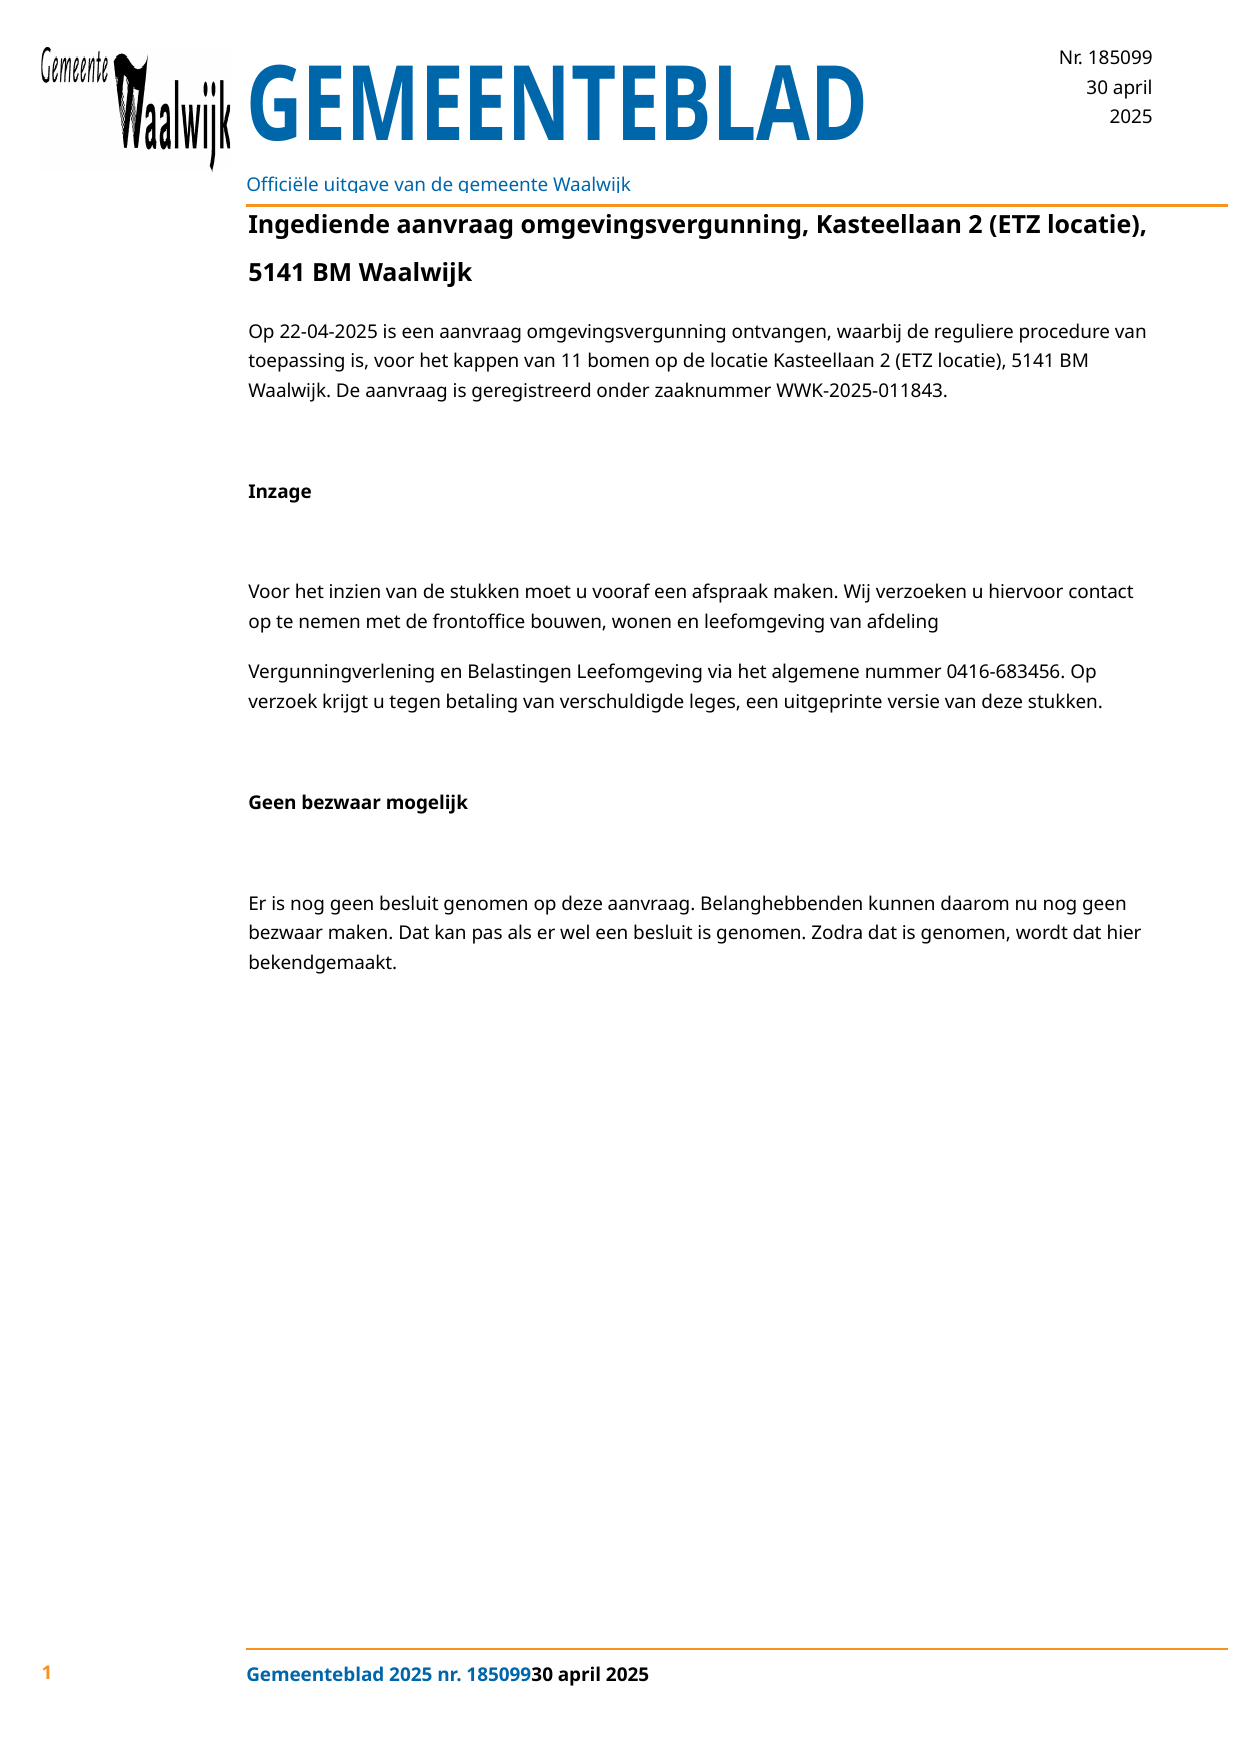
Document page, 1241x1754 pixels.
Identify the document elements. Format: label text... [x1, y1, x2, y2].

text Vergunningverlening en Belastingen Leefomgeving via het algemene nummer 0416-683456. Op verzoek krijgt u tegen betaling van verschuldigde leges, een uitgeprinte versie van deze stukken. [248, 659, 1152, 714]
picture [41, 47, 231, 172]
text Voor het inzien van de stukken moet u vooraf een afspraak maken. Wij verzoeken u hiervoor contact op te nemen met de frontoffice bouwen, wonen en leefomgeving van afdeling [248, 579, 1152, 634]
text Inzage [248, 478, 1152, 504]
text Op 22-04-2025 is een aanvraag omgevingsvergunning ontvangen, waarbij de reguliere procedure van toepassing is, voor het kappen van 11 bomen op de locatie Kasteellaan 2 (ETZ locatie), 5141 BM Waalwijk. De aanvraag is geregistreerd onder zaaknummer WWK-2025-011843. [248, 318, 1152, 403]
text Ingediende aanvraag omgevingsvergunning, Kasteellaan 2 (ETZ locatie), 5141 BM Waalwijk [248, 207, 1152, 288]
text Er is nog geen besluit genomen op deze aanvraag. Belanghebbenden kunnen daarom nu nog geen bezwaar maken. Dat kan pas als er wel een besluit is genomen. Zodra dat is genomen, wordt dat hier bekendgemaakt. [248, 890, 1152, 975]
text Geen bezwaar mogelijk [248, 789, 1152, 815]
